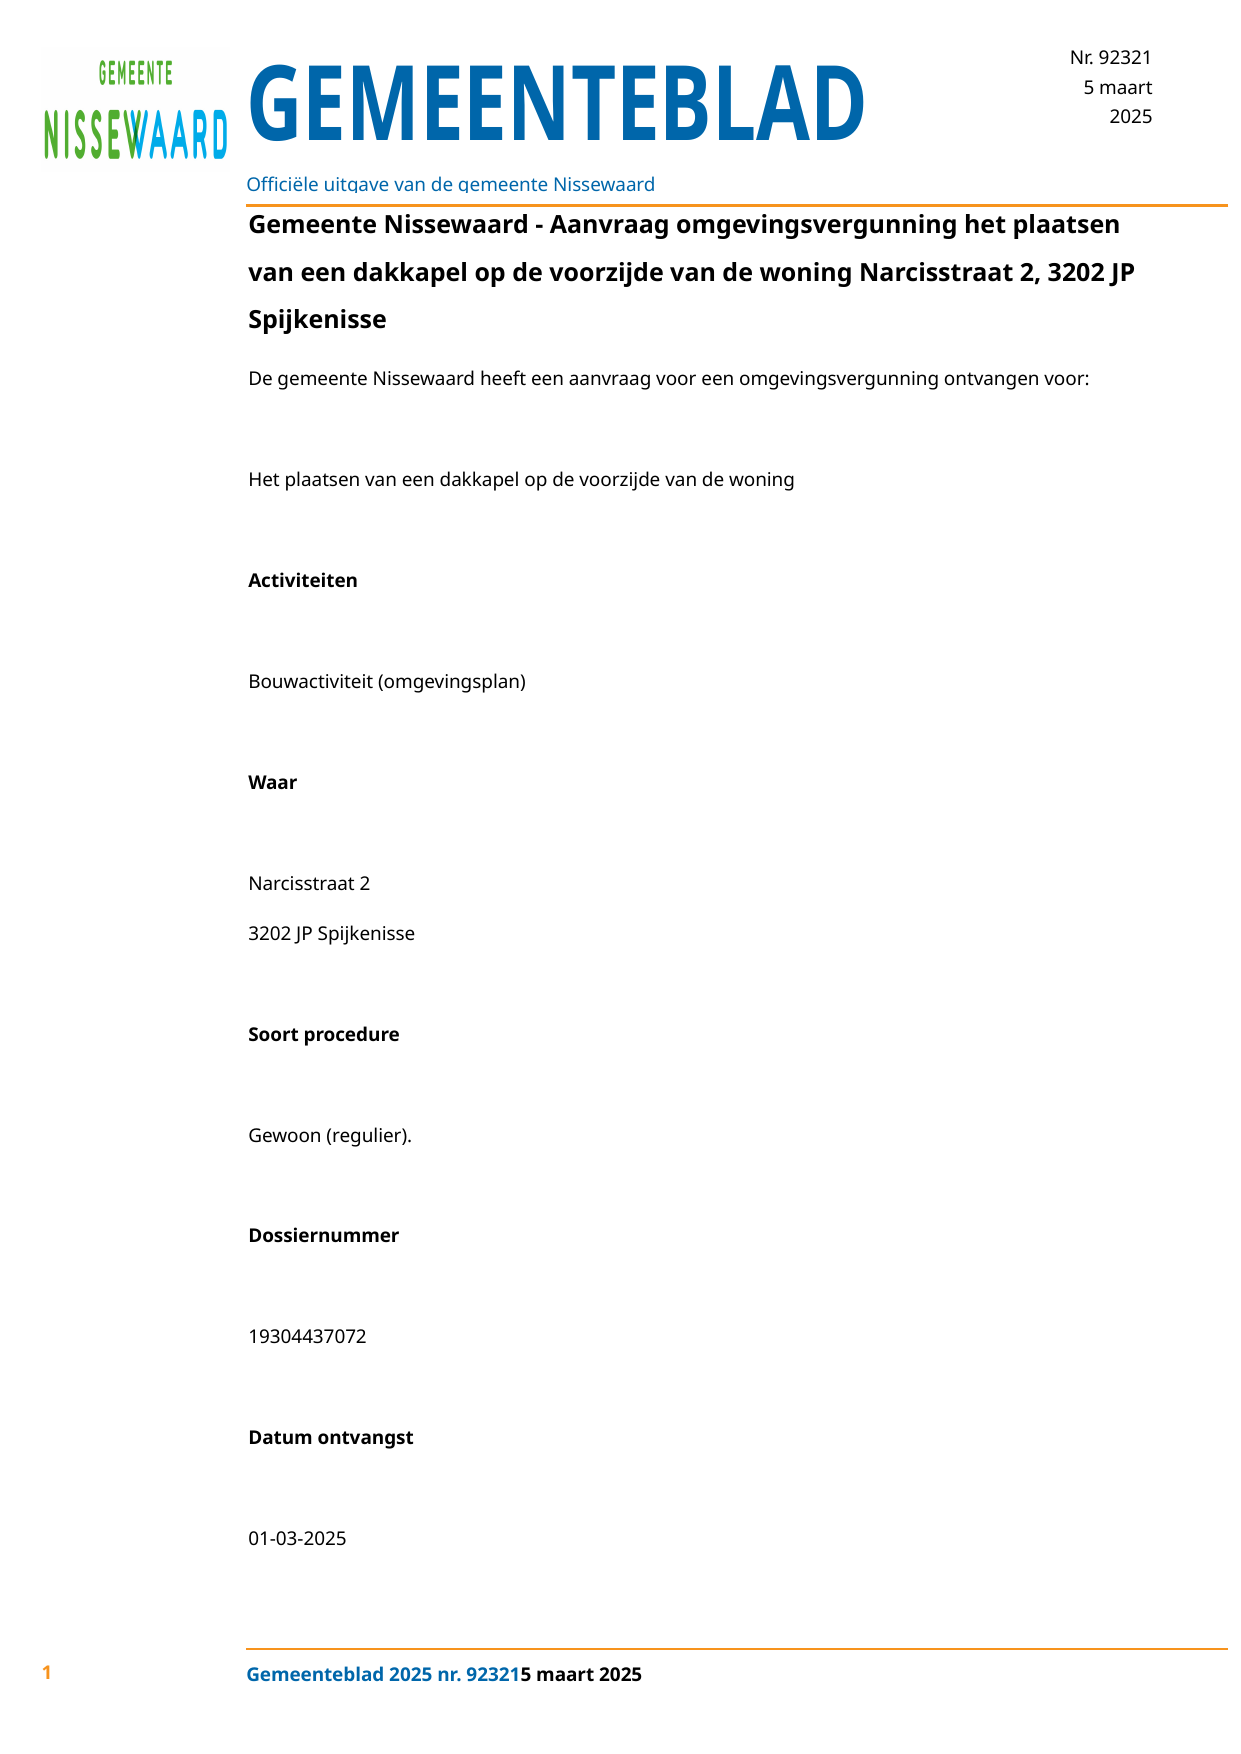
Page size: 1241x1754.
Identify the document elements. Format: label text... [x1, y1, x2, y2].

text 3202 JP Spijkenisse [248, 920, 1152, 946]
text De gemeente Nissewaard heeft een aanvraag voor een omgevingsvergunning ontvangen voor: [248, 366, 1152, 391]
text Gewoon (regulier). [248, 1122, 1152, 1147]
picture [41, 47, 231, 172]
text Het plaatsen van een dakkapel op de voorzijde van de woning [248, 466, 1152, 492]
text Datum ontvangst [248, 1424, 1152, 1450]
text 19304437072 [248, 1323, 1152, 1349]
text Narcisstraat 2 [248, 870, 1152, 895]
text Activiteiten [248, 567, 1152, 593]
text Gemeente Nissewaard - Aanvraag omgevingsvergunning het plaatsen van een dakkapel op de voorzijde van de woning Narcisstraat 2, 3202 JP Spijkenisse [248, 207, 1152, 336]
text Soort procedure [248, 1021, 1152, 1047]
text Waar [248, 769, 1152, 794]
text Dossiernummer [248, 1223, 1152, 1248]
text 01-03-2025 [248, 1525, 1152, 1551]
text Bouwactiviteit (omgevingsplan) [248, 668, 1152, 694]
